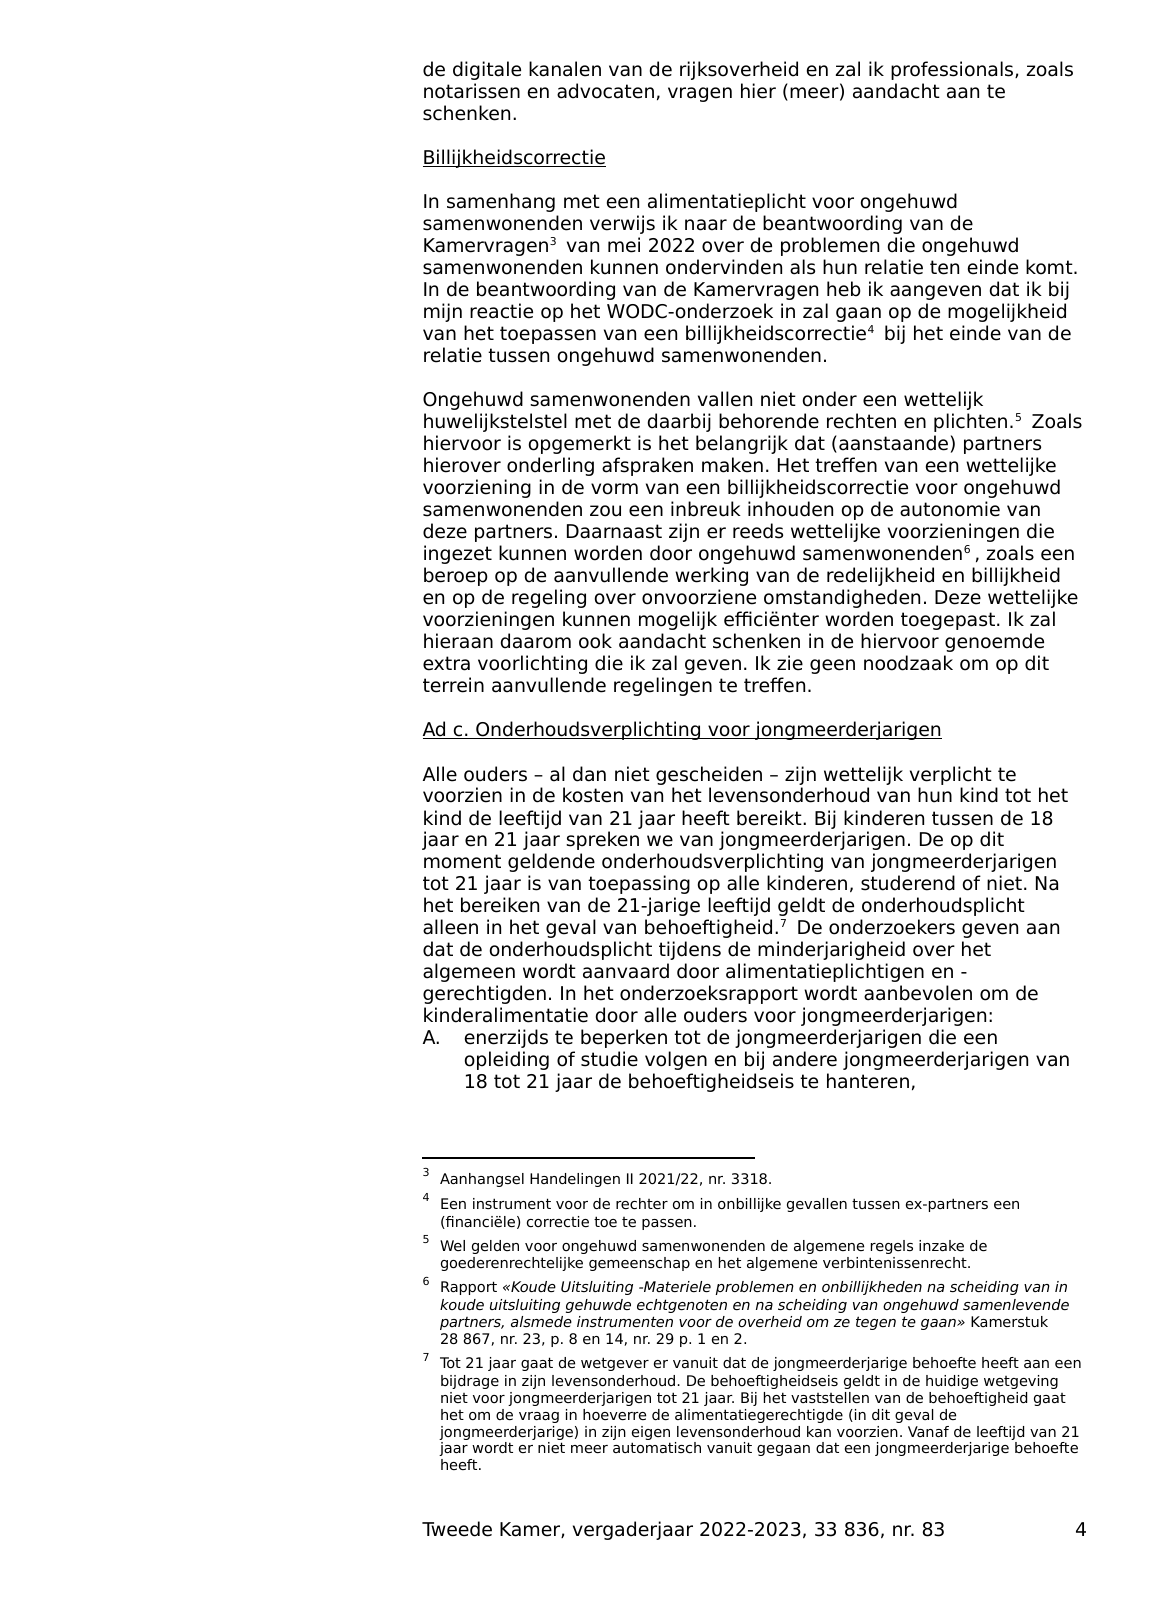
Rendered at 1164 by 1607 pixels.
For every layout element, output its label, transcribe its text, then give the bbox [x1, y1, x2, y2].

text Alle ouders – al dan niet gescheiden – zijn wettelijk verplicht te voorzien in de kosten van het levensonderhoud van hun kind tot het kind de leeftijd van 21 jaar heeft bereikt. Bij kinderen tussen de 18 jaar en 21 jaar spreken we van jongmeerderjarigen. De op dit moment geldende onderhoudsverplichting van jongmeerderjarigen tot 21 jaar is van toepassing op alle kinderen, studerend of niet. Na het bereiken van de 21-jarige leeftijd geldt de onderhoudsplicht alleen in het geval van behoeftigheid. De onderzoekers geven aan dat de onderhoudsplicht tijdens de minderjarigheid over het algemeen wordt aanvaard door alimentatieplichtigen en -gerechtigden. In het onderzoeksrapport wordt aanbevolen om de kinderalimentatie door alle ouders voor jongmeerderjarigen: [422, 763, 1087, 1027]
subtitle Ad c. Onderhoudsverplichting voor jongmeerderjarigen [422, 719, 1087, 741]
text Wel gelden voor ongehuwd samenwonenden de algemene regels inzake de goederenrechtelijke gemeenschap en het algemene verbintenissenrecht. [422, 1233, 1087, 1272]
text Rapport «Koude Uitsluiting -Materiele problemen en onbillijkheden na scheiding van in koude uitsluiting gehuwde echtgenoten en na scheiding van ongehuwd samenlevende partners, alsmede instrumenten voor de overheid om ze tegen te gaan» Kamerstuk 28 867, nr. 23, p. 8 en 14, nr. 29 p. 1 en 2. [422, 1275, 1087, 1348]
text Een instrument voor de rechter om in onbillijke gevallen tussen ex-partners een (financiële) correctie toe te passen. [422, 1192, 1087, 1231]
text Ongehuwd samenwonenden vallen niet onder een wettelijk huwelijkstelstel met de daarbij behorende rechten en plichten. Zoals hiervoor is opgemerkt is het belangrijk dat (aanstaande) partners hierover onderling afspraken maken. Het treffen van een wettelijke voorziening in de vorm van een billijkheidscorrectie voor ongehuwd samenwonenden zou een inbreuk inhouden op de autonomie van deze partners. Daarnaast zijn er reeds wettelijke voorzieningen die ingezet kunnen worden door ongehuwd samenwonenden, zoals een beroep op de aanvullende werking van de redelijkheid en billijkheid en op de regeling over onvoorziene omstandigheden. Deze wettelijke voorzieningen kunnen mogelijk efficiënter worden toegepast. Ik zal hieraan daarom ook aandacht schenken in de hiervoor genoemde extra voorlichting die ik zal geven. Ik zie geen noodzaak om op dit terrein aanvullende regelingen te treffen. [422, 389, 1087, 697]
subtitle Billijkheidscorrectie [422, 147, 1087, 169]
text In samenhang met een alimentatieplicht voor ongehuwd samenwonenden verwijs ik naar de beantwoording van de Kamervragen van mei 2022 over de problemen die ongehuwd samenwonenden kunnen ondervinden als hun relatie ten einde komt. In de beantwoording van de Kamervragen heb ik aangeven dat ik bij mijn reactie op het WODC-onderzoek in zal gaan op de mogelijkheid van het toepassen van een billijkheidscorrectie bij het einde van de relatie tussen ongehuwd samenwonenden. [422, 191, 1087, 367]
text A. enerzijds te beperken tot de jongmeerderjarigen die een opleiding of studie volgen en bij andere jongmeerderjarigen van 18 tot 21 jaar de behoeftigheidseis te hanteren, [422, 1027, 1087, 1093]
text de digitale kanalen van de rijksoverheid en zal ik professionals, zoals notarissen en advocaten, vragen hier (meer) aandacht aan te schenken. [422, 59, 1087, 125]
text Aanhangsel Handelingen II 2021/22, nr. 3318. [422, 1167, 1087, 1189]
text Tot 21 jaar gaat de wetgever er vanuit dat de jongmeerderjarige behoefte heeft aan een bijdrage in zijn levensonderhoud. De behoeftigheidseis geldt in de huidige wetgeving niet voor jongmeerderjarigen tot 21 jaar. Bij het vaststellen van de behoeftigheid gaat het om de vraag in hoeverre de alimentatiegerechtigde (in dit geval de jongmeerderjarige) in zijn eigen levensonderhoud kan voorzien. Vanaf de leeftijd van 21 jaar wordt er niet meer automatisch vanuit gegaan dat een jongmeerderjarige behoefte heeft. [422, 1351, 1087, 1474]
